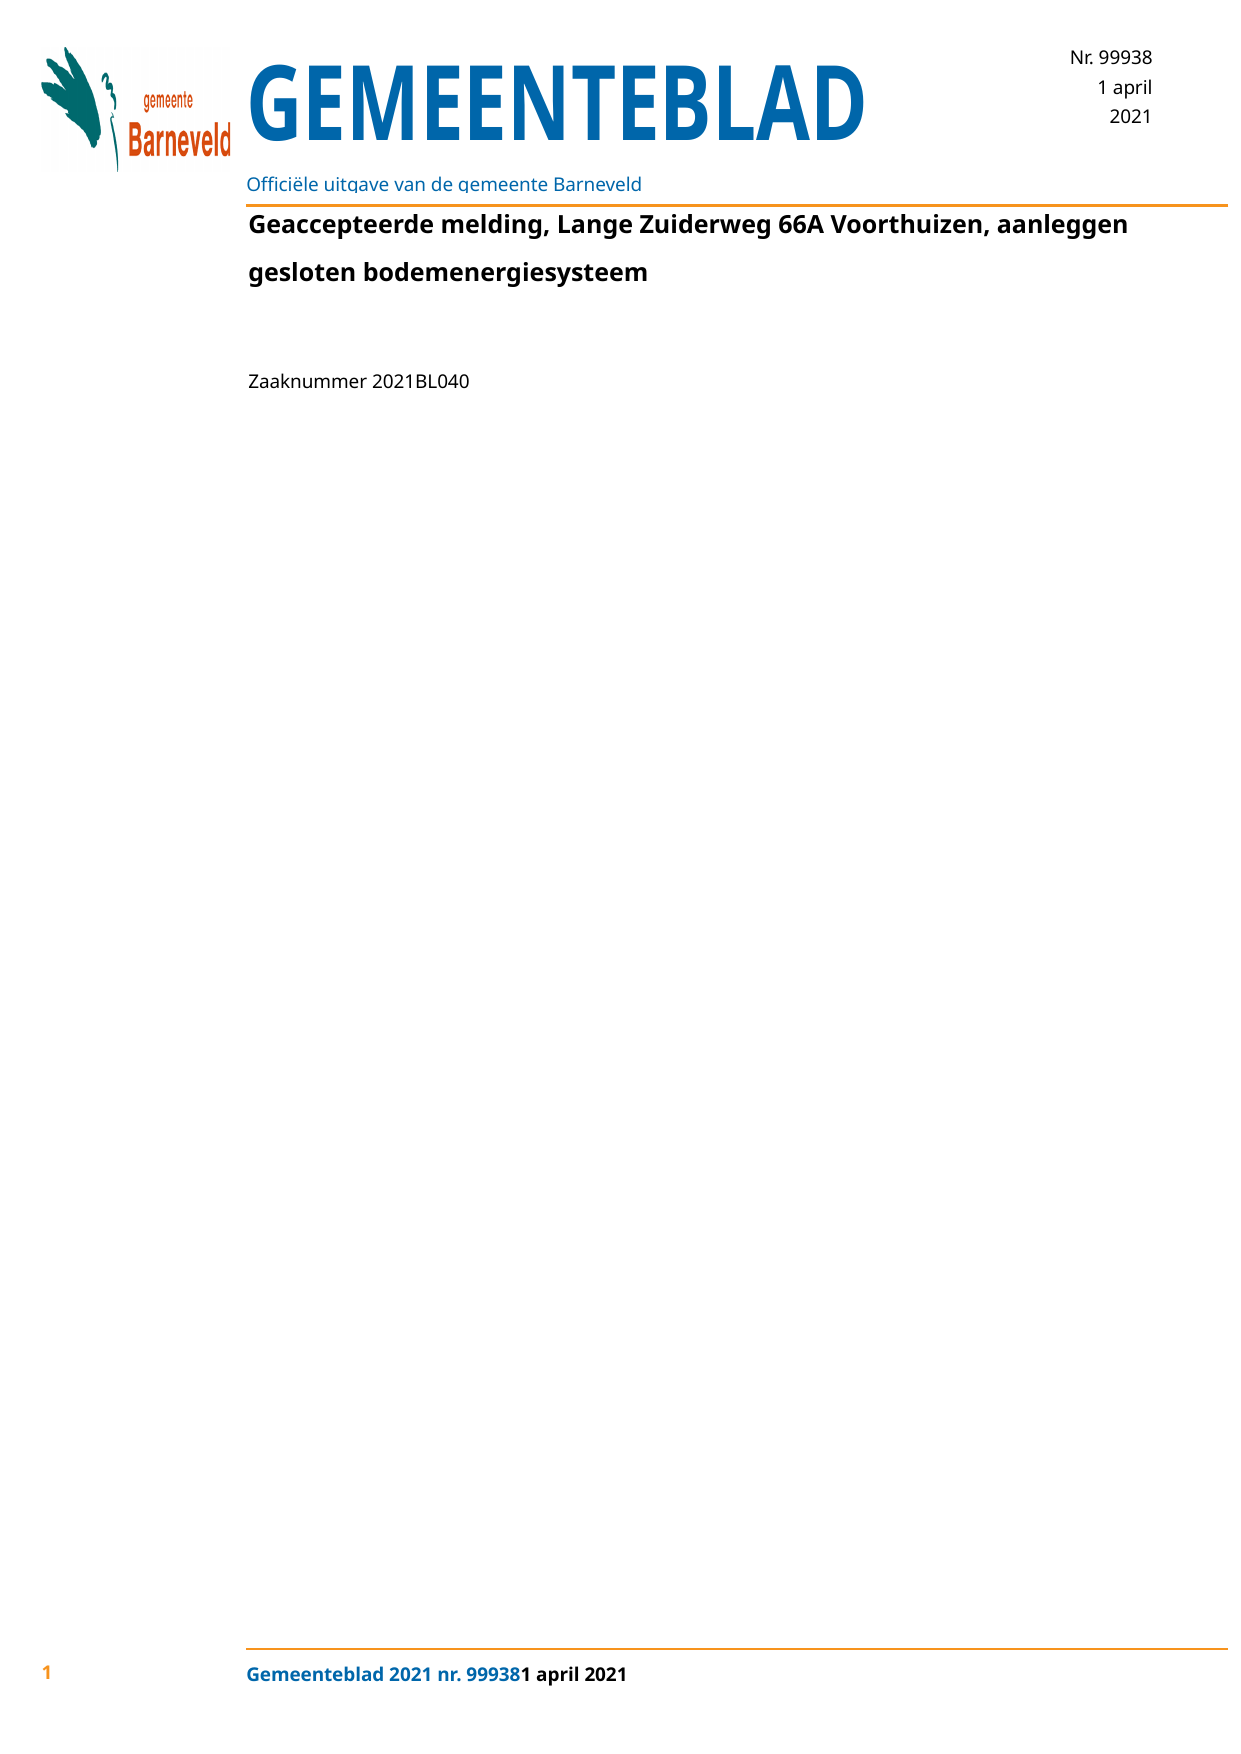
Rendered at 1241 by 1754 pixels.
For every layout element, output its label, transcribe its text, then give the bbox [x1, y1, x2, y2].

text Geaccepteerde melding, Lange Zuiderweg 66A Voorthuizen, aanleggen gesloten bodemenergiesysteem [248, 207, 1152, 288]
picture [41, 47, 231, 172]
text Zaaknummer 2021BL040 [248, 368, 1152, 394]
